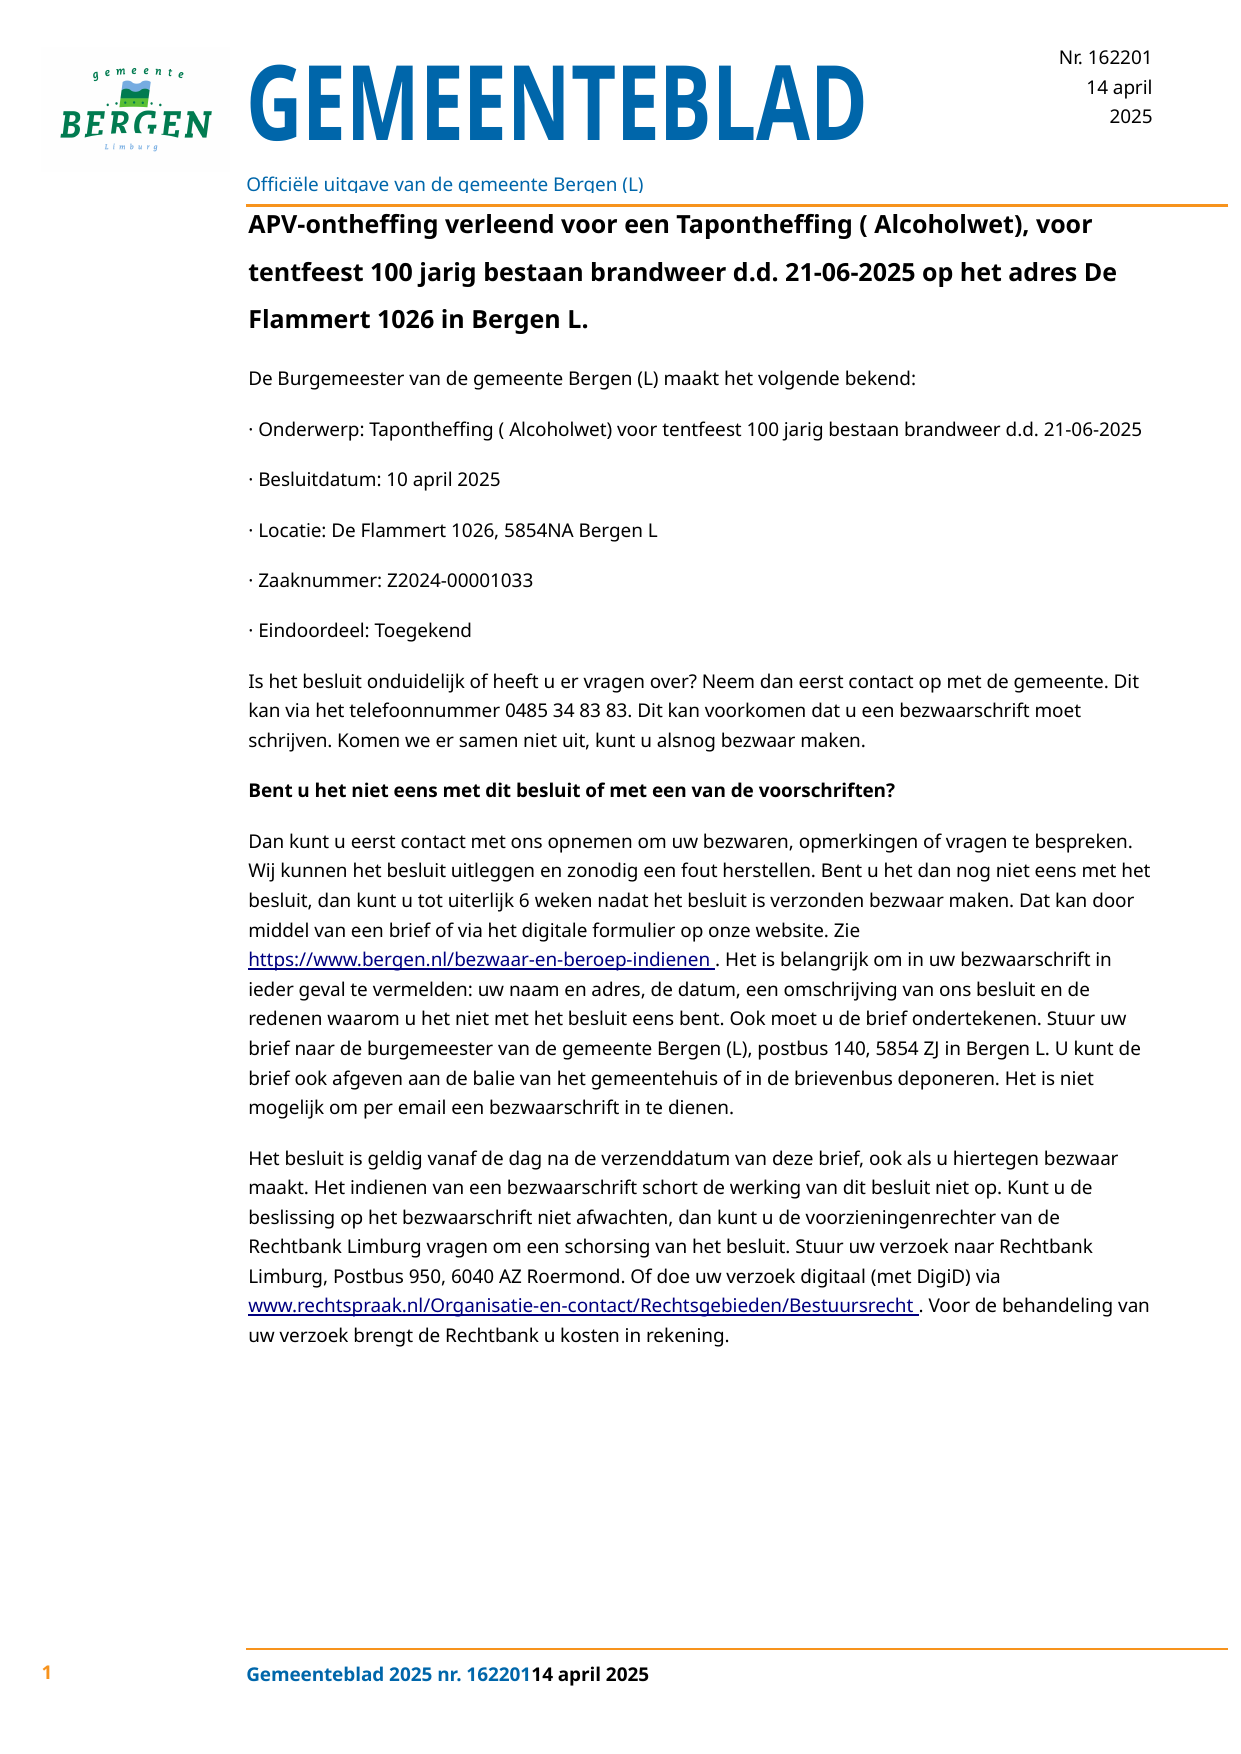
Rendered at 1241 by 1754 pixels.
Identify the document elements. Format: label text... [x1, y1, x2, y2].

text Dan kunt u eerst contact met ons opnemen om uw bezwaren, opmerkingen of vragen te bespreken. Wij kunnen het besluit uitleggen en zonodig een fout herstellen. Bent u het dan nog niet eens met het besluit, dan kunt u tot uiterlijk 6 weken nadat het besluit is verzonden bezwaar maken. Dat kan door middel van een brief of via het digitale formulier op onze website. Zie https://www.bergen.nl/bezwaar-en-beroep-indienen . Het is belangrijk om in uw bezwaarschrift in ieder geval te vermelden: uw naam en adres, de datum, een omschrijving van ons besluit en de redenen waarom u het niet met het besluit eens bent. Ook moet u de brief ondertekenen. Stuur uw brief naar de burgemeester van de gemeente Bergen (L), postbus 140, 5854 ZJ in Bergen L. U kunt de brief ook afgeven aan de balie van het gemeentehuis of in de brievenbus deponeren. Het is niet mogelijk om per email een bezwaarschrift in te dienen. [248, 828, 1152, 1120]
picture [41, 47, 231, 172]
text APV-ontheffing verleend voor een Tapontheffing ( Alcoholwet), voor tentfeest 100 jarig bestaan brandweer d.d. 21-06-2025 op het adres De Flammert 1026 in Bergen L. [248, 207, 1152, 336]
text · Zaaknummer: Z2024-00001033 [248, 567, 1152, 593]
text De Burgemeester van de gemeente Bergen (L) maakt het volgende bekend: [248, 366, 1152, 391]
text · Eindoordeel: Toegekend [248, 618, 1152, 643]
text · Locatie: De Flammert 1026, 5854NA Bergen L [248, 517, 1152, 542]
text Bent u het niet eens met dit besluit of met een van de voorschriften? [248, 778, 1152, 803]
text · Besluitdatum: 10 april 2025 [248, 466, 1152, 492]
text · Onderwerp: Tapontheffing ( Alcoholwet) voor tentfeest 100 jarig bestaan brandweer d.d. 21-06-2025 [248, 416, 1152, 442]
text Het besluit is geldig vanaf de dag na de verzenddatum van deze brief, ook als u hiertegen bezwaar maakt. Het indienen van een bezwaarschrift schort de werking van dit besluit niet op. Kunt u de beslissing op het bezwaarschrift niet afwachten, dan kunt u de voorzieningenrechter van de Rechtbank Limburg vragen om een schorsing van het besluit. Stuur uw verzoek naar Rechtbank Limburg, Postbus 950, 6040 AZ Roermond. Of doe uw verzoek digitaal (met DigiD) via www.rechtspraak.nl/Organisatie-en-contact/Rechtsgebieden/Bestuursrecht . Voor de behandeling van uw verzoek brengt de Rechtbank u kosten in rekening. [248, 1145, 1152, 1348]
text Is het besluit onduidelijk of heeft u er vragen over? Neem dan eerst contact op met de gemeente. Dit kan via het telefoonnummer 0485 34 83 83. Dit kan voorkomen dat u een bezwaarschrift moet schrijven. Komen we er samen niet uit, kunt u alsnog bezwaar maken. [248, 668, 1152, 753]
